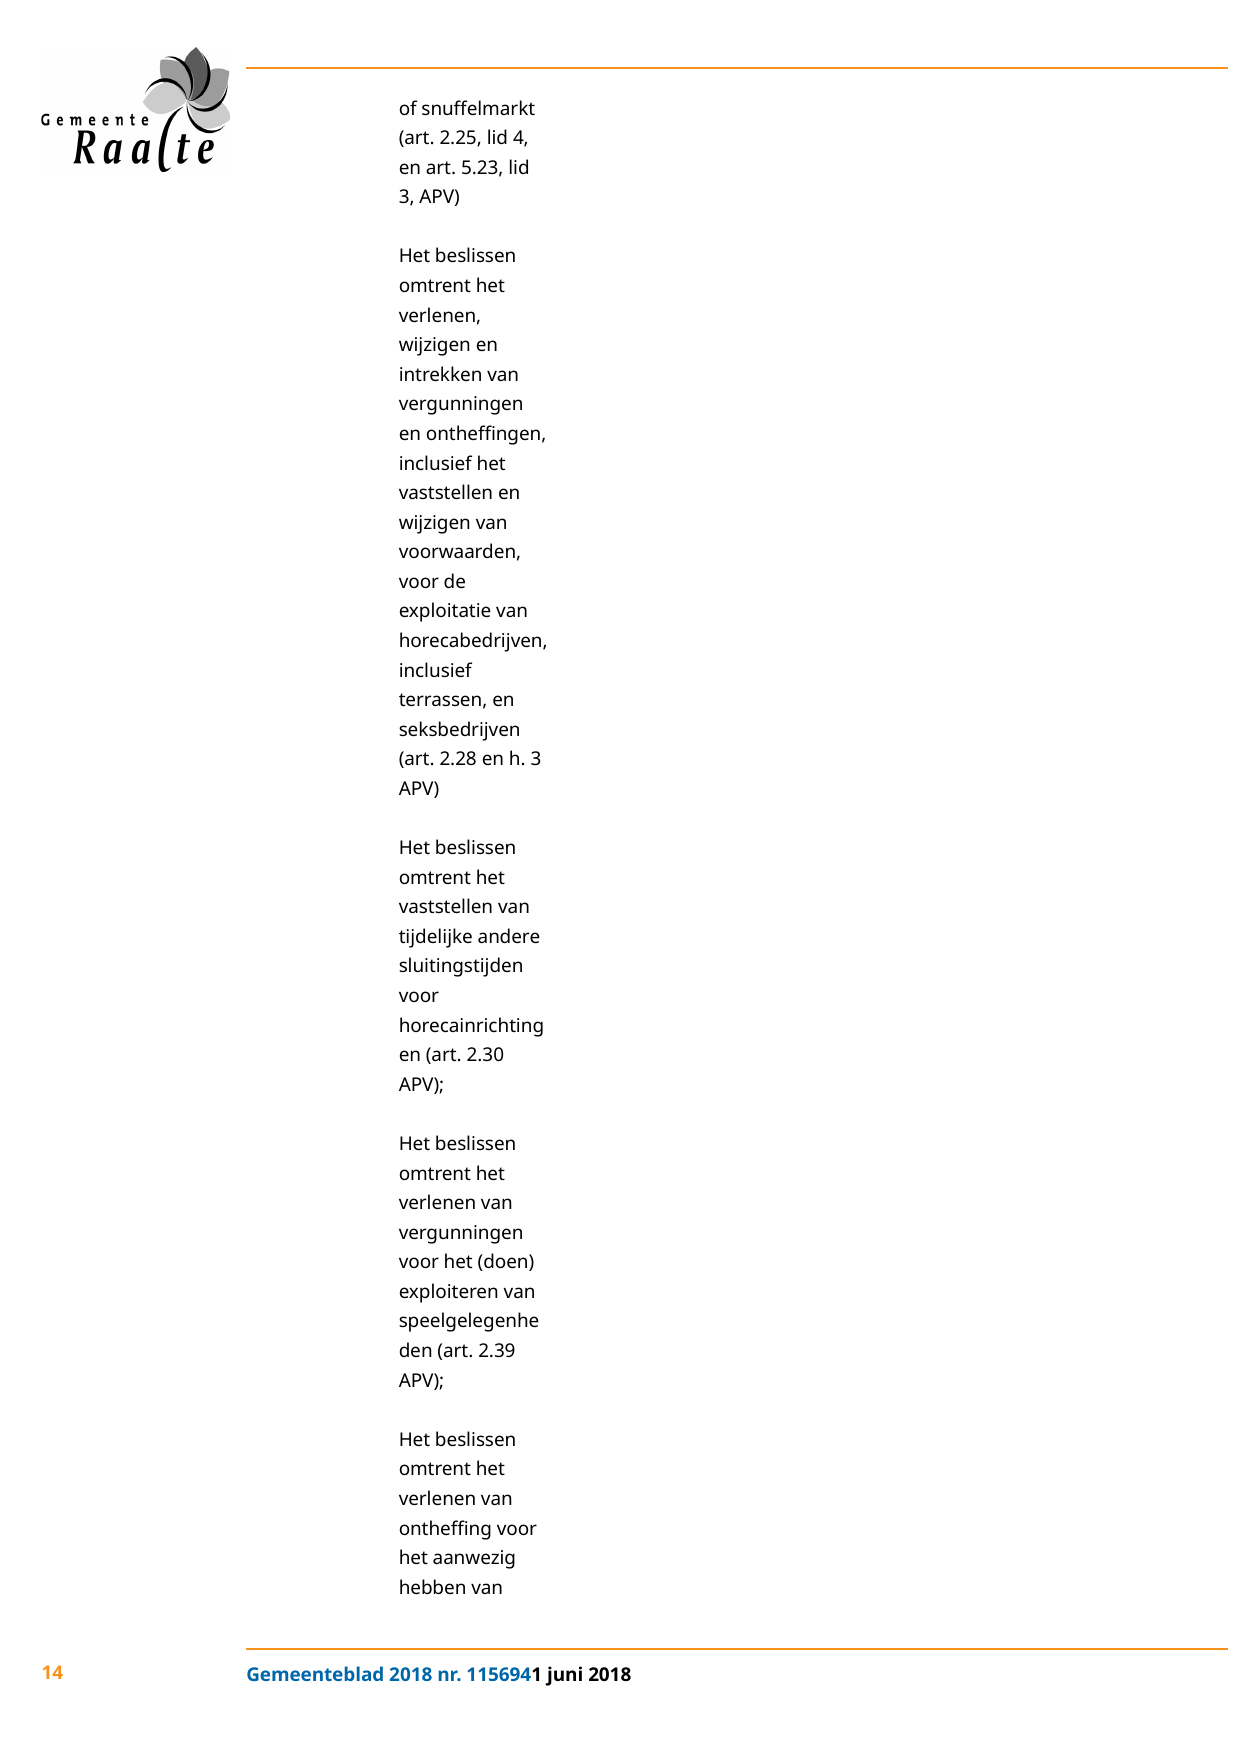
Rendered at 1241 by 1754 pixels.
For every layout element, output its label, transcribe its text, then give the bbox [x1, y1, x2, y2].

table_cell [850, 95, 1001, 1600]
table_cell of snuffelmarkt (art. 2.25, lid 4, en art. 5.23, lid 3, APV) Het beslissen omtrent het verlenen, wijzigen en intrekken van vergunningen en ontheffingen, inclusief het vaststellen en wijzigen van voorwaarden, voor de exploitatie van horecabedrijven, inclusief terrassen, en seksbedrijven (art. 2.28 en h. 3 APV) Het beslissen omtrent het vaststellen van tijdelijke andere sluitingstijden voor horecainrichtingen (art. 2.30 APV); Het beslissen omtrent het verlenen van vergunningen voor het (doen) exploiteren van speelgelegenheden (art. 2.39 APV); Het beslissen omtrent het verlenen van ontheffing voor het aanwezig hebben van [399, 95, 549, 1600]
picture [41, 47, 231, 172]
table_cell [248, 95, 398, 1600]
table_cell [700, 95, 850, 1600]
table_cell [1001, 95, 1152, 1600]
table_cell [549, 95, 700, 1600]
